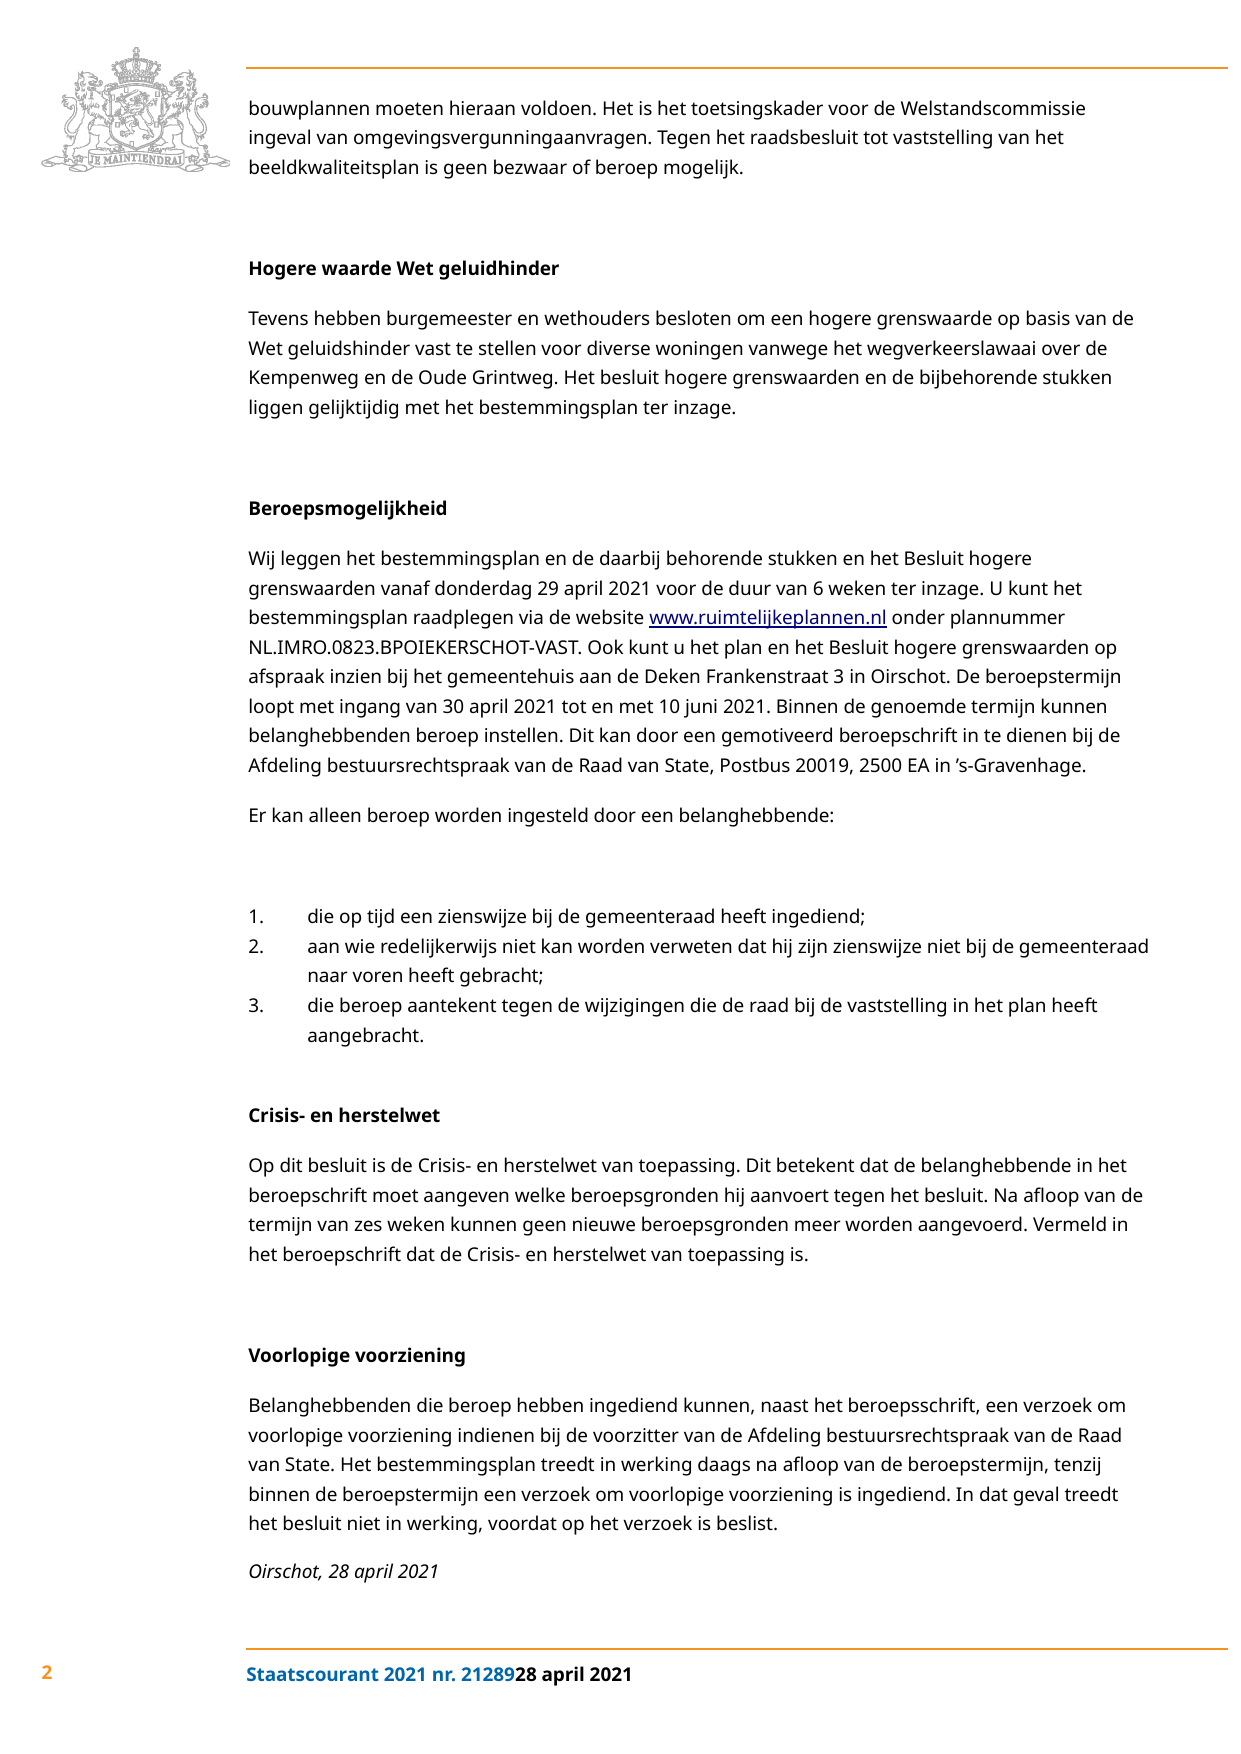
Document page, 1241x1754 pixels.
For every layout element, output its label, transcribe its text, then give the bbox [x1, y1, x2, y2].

text bouwplannen moeten hieraan voldoen. Het is het toetsingskader voor de Welstandscommissie ingeval van omgevingsvergunningaanvragen. Tegen het raadsbesluit tot vaststelling van het beeldkwaliteitsplan is geen bezwaar of beroep mogelijk. [248, 95, 1152, 180]
text Er kan alleen beroep worden ingesteld door een belanghebbende: [248, 803, 1152, 828]
list die op tijd een zienswijze bij de gemeenteraad heeft ingediend; [248, 903, 1152, 929]
text Op dit besluit is de Crisis- en herstelwet van toepassing. Dit betekent dat de belanghebbende in het beroepschrift moet aangeven welke beroepsgronden hij aanvoert tegen het besluit. Na afloop van de termijn van zes weken kunnen geen nieuwe beroepsgronden meer worden aangevoerd. Vermeld in het beroepschrift dat de Crisis- en herstelwet van toepassing is. [248, 1152, 1152, 1267]
text Oirschot, 28 april 2021 [248, 1558, 1152, 1584]
text Beroepsmogelijkheid [248, 495, 1152, 521]
text Crisis- en herstelwet [248, 1102, 1152, 1128]
list die beroep aantekent tegen de wijzigingen die de raad bij de vaststelling in het plan heeft aangebracht. [248, 992, 1152, 1048]
text Belanghebbenden die beroep hebben ingediend kunnen, naast het beroepsschrift, een verzoek om voorlopige voorziening indienen bij de voorzitter van de Afdeling bestuursrechtspraak van de Raad van State. Het bestemmingsplan treedt in werking daags na afloop van de beroepstermijn, tenzij binnen de beroepstermijn een verzoek om voorlopige voorziening is ingediend. In dat geval treedt het besluit niet in werking, voordat op het verzoek is beslist. [248, 1392, 1152, 1536]
text Hogere waarde Wet geluidhinder [248, 255, 1152, 281]
list aan wie redelijkerwijs niet kan worden verweten dat hij zijn zienswijze niet bij de gemeenteraad naar voren heeft gebracht; [248, 933, 1152, 988]
text Wij leggen het bestemmingsplan en de daarbij behorende stukken en het Besluit hogere grenswaarden vanaf donderdag 29 april 2021 voor de duur van 6 weken ter inzage. U kunt het bestemmingsplan raadplegen via de website www.ruimtelijkeplannen.nl onder plannummer NL.IMRO.0823.BPOIEKERSCHOT-VAST. Ook kunt u het plan en het Besluit hogere grenswaarden op afspraak inzien bij het gemeentehuis aan de Deken Frankenstraat 3 in Oirschot. De beroepstermijn loopt met ingang van 30 april 2021 tot en met 10 juni 2021. Binnen de genoemde termijn kunnen belanghebbenden beroep instellen. Dit kan door een gemotiveerd beroepschrift in te dienen bij de Afdeling bestuursrechtspraak van de Raad van State, Postbus 20019, 2500 EA in ’s-Gravenhage. [248, 545, 1152, 778]
text Tevens hebben burgemeester en wethouders besloten om een hogere grenswaarde op basis van de Wet geluidshinder vast te stellen voor diverse woningen vanwege het wegverkeerslawaai over de Kempenweg en de Oude Grintweg. Het besluit hogere grenswaarden en de bijbehorende stukken liggen gelijktijdig met het bestemmingsplan ter inzage. [248, 305, 1152, 420]
picture [41, 47, 231, 172]
text Voorlopige voorziening [248, 1342, 1152, 1368]
